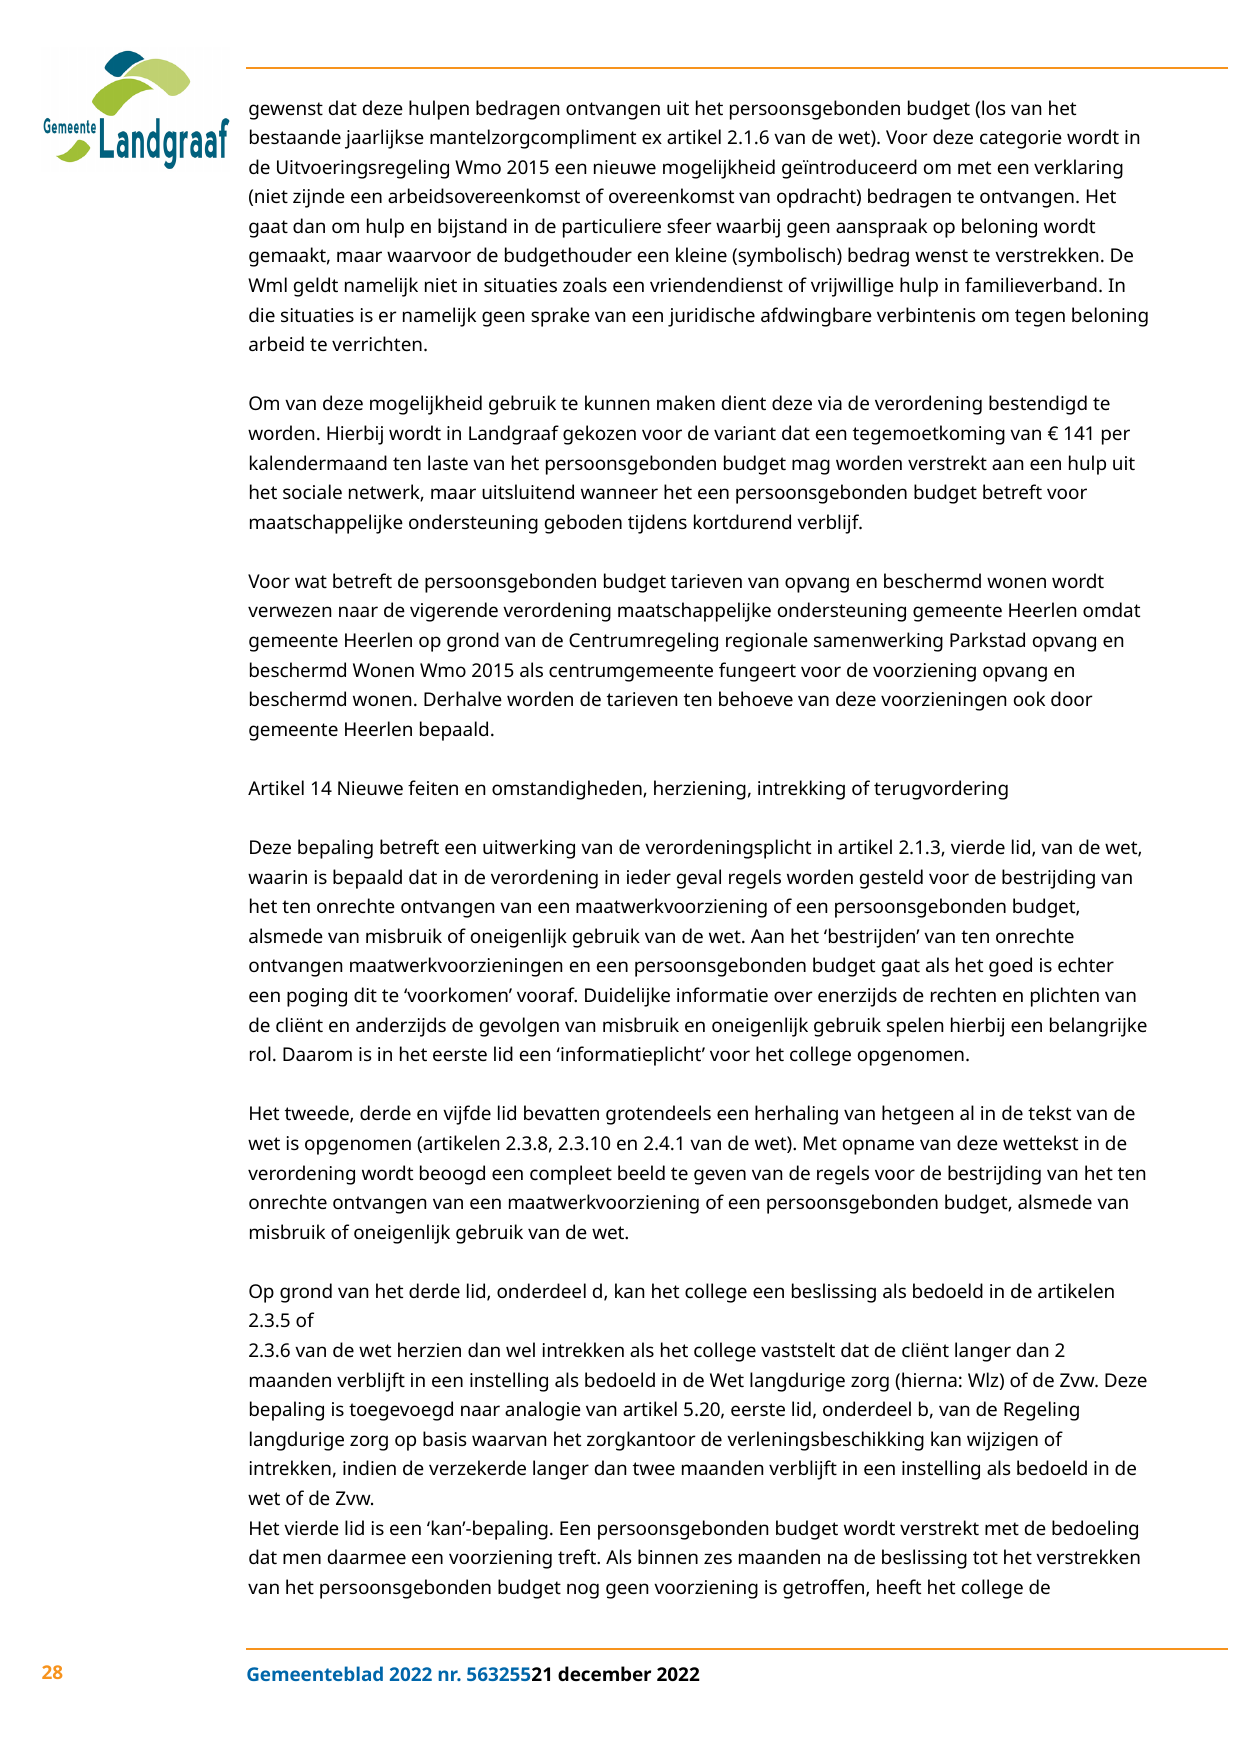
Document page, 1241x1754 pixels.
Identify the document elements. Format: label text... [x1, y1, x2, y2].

text Op grond van het derde lid, onderdeel d, kan het college een beslissing als bedoeld in de artikelen 2.3.5 of [248, 1278, 1152, 1333]
picture [41, 47, 231, 172]
text 2.3.6 van de wet herzien dan wel intrekken als het college vaststelt dat de cliënt langer dan 2 maanden verblijft in een instelling als bedoeld in de Wet langdurige zorg (hierna: Wlz) of de Zvw. Deze bepaling is toegevoegd naar analogie van artikel 5.20, eerste lid, onderdeel b, van de Regeling langdurige zorg op basis waarvan het zorgkantoor de verleningsbeschikking kan wijzigen of intrekken, indien de verzekerde langer dan twee maanden verblijft in een instelling als bedoeld in de wet of de Zvw. [248, 1337, 1152, 1511]
text gewenst dat deze hulpen bedragen ontvangen uit het persoonsgebonden budget (los van het bestaande jaarlijkse mantelzorgcompliment ex artikel 2.1.6 van de wet). Voor deze categorie wordt in de Uitvoeringsregeling Wmo 2015 een nieuwe mogelijkheid geïntroduceerd om met een verklaring (niet zijnde een arbeidsovereenkomst of overeenkomst van opdracht) bedragen te ontvangen. Het gaat dan om hulp en bijstand in de particuliere sfeer waarbij geen aanspraak op beloning wordt gemaakt, maar waarvoor de budgethouder een kleine (symbolisch) bedrag wenst te verstrekken. De Wml geldt namelijk niet in situaties zoals een vriendendienst of vrijwillige hulp in familieverband. In die situaties is er namelijk geen sprake van een juridische afdwingbare verbintenis om tegen beloning arbeid te verrichten. [248, 95, 1152, 357]
text Deze bepaling betreft een uitwerking van de verordeningsplicht in artikel 2.1.3, vierde lid, van de wet, waarin is bepaald dat in de verordening in ieder geval regels worden gesteld voor de bestrijding van het ten onrechte ontvangen van een maatwerkvoorziening of een persoonsgebonden budget, alsmede van misbruik of oneigenlijk gebruik van de wet. Aan het ‘bestrijden’ van ten onrechte ontvangen maatwerkvoorzieningen en een persoonsgebonden budget gaat als het goed is echter een poging dit te ‘voorkomen’ vooraf. Duidelijke informatie over enerzijds de rechten en plichten van de cliënt en anderzijds de gevolgen van misbruik en oneigenlijk gebruik spelen hierbij een belangrijke rol. Daarom is in het eerste lid een ‘informatieplicht’ voor het college opgenomen. [248, 834, 1152, 1067]
text Artikel 14 Nieuwe feiten en omstandigheden, herziening, intrekking of terugvordering [248, 775, 1152, 801]
text Het tweede, derde en vijfde lid bevatten grotendeels een herhaling van hetgeen al in de tekst van de wet is opgenomen (artikelen 2.3.8, 2.3.10 en 2.4.1 van de wet). Met opname van deze wettekst in de verordening wordt beoogd een compleet beeld te geven van de regels voor de bestrijding van het ten onrechte ontvangen van een maatwerkvoorziening of een persoonsgebonden budget, alsmede van misbruik of oneigenlijk gebruik van de wet. [248, 1101, 1152, 1245]
text Het vierde lid is een ‘kan’-bepaling. Een persoonsgebonden budget wordt verstrekt met de bedoeling dat men daarmee een voorziening treft. Als binnen zes maanden na de beslissing tot het verstrekken van het persoonsgebonden budget nog geen voorziening is getroffen, heeft het college de [248, 1515, 1152, 1600]
text Om van deze mogelijkheid gebruik te kunnen maken dient deze via de verordening bestendigd te worden. Hierbij wordt in Landgraaf gekozen voor de variant dat een tegemoetkoming van € 141 per kalendermaand ten laste van het persoonsgebonden budget mag worden verstrekt aan een hulp uit het sociale netwerk, maar uitsluitend wanneer het een persoonsgebonden budget betreft voor maatschappelijke ondersteuning geboden tijdens kortdurend verblijf. [248, 391, 1152, 535]
text Voor wat betreft de persoonsgebonden budget tarieven van opvang en beschermd wonen wordt verwezen naar de vigerende verordening maatschappelijke ondersteuning gemeente Heerlen omdat gemeente Heerlen op grond van de Centrumregeling regionale samenwerking Parkstad opvang en beschermd Wonen Wmo 2015 als centrumgemeente fungeert voor de voorziening opvang en beschermd wonen. Derhalve worden de tarieven ten behoeve van deze voorzieningen ook door gemeente Heerlen bepaald. [248, 568, 1152, 742]
